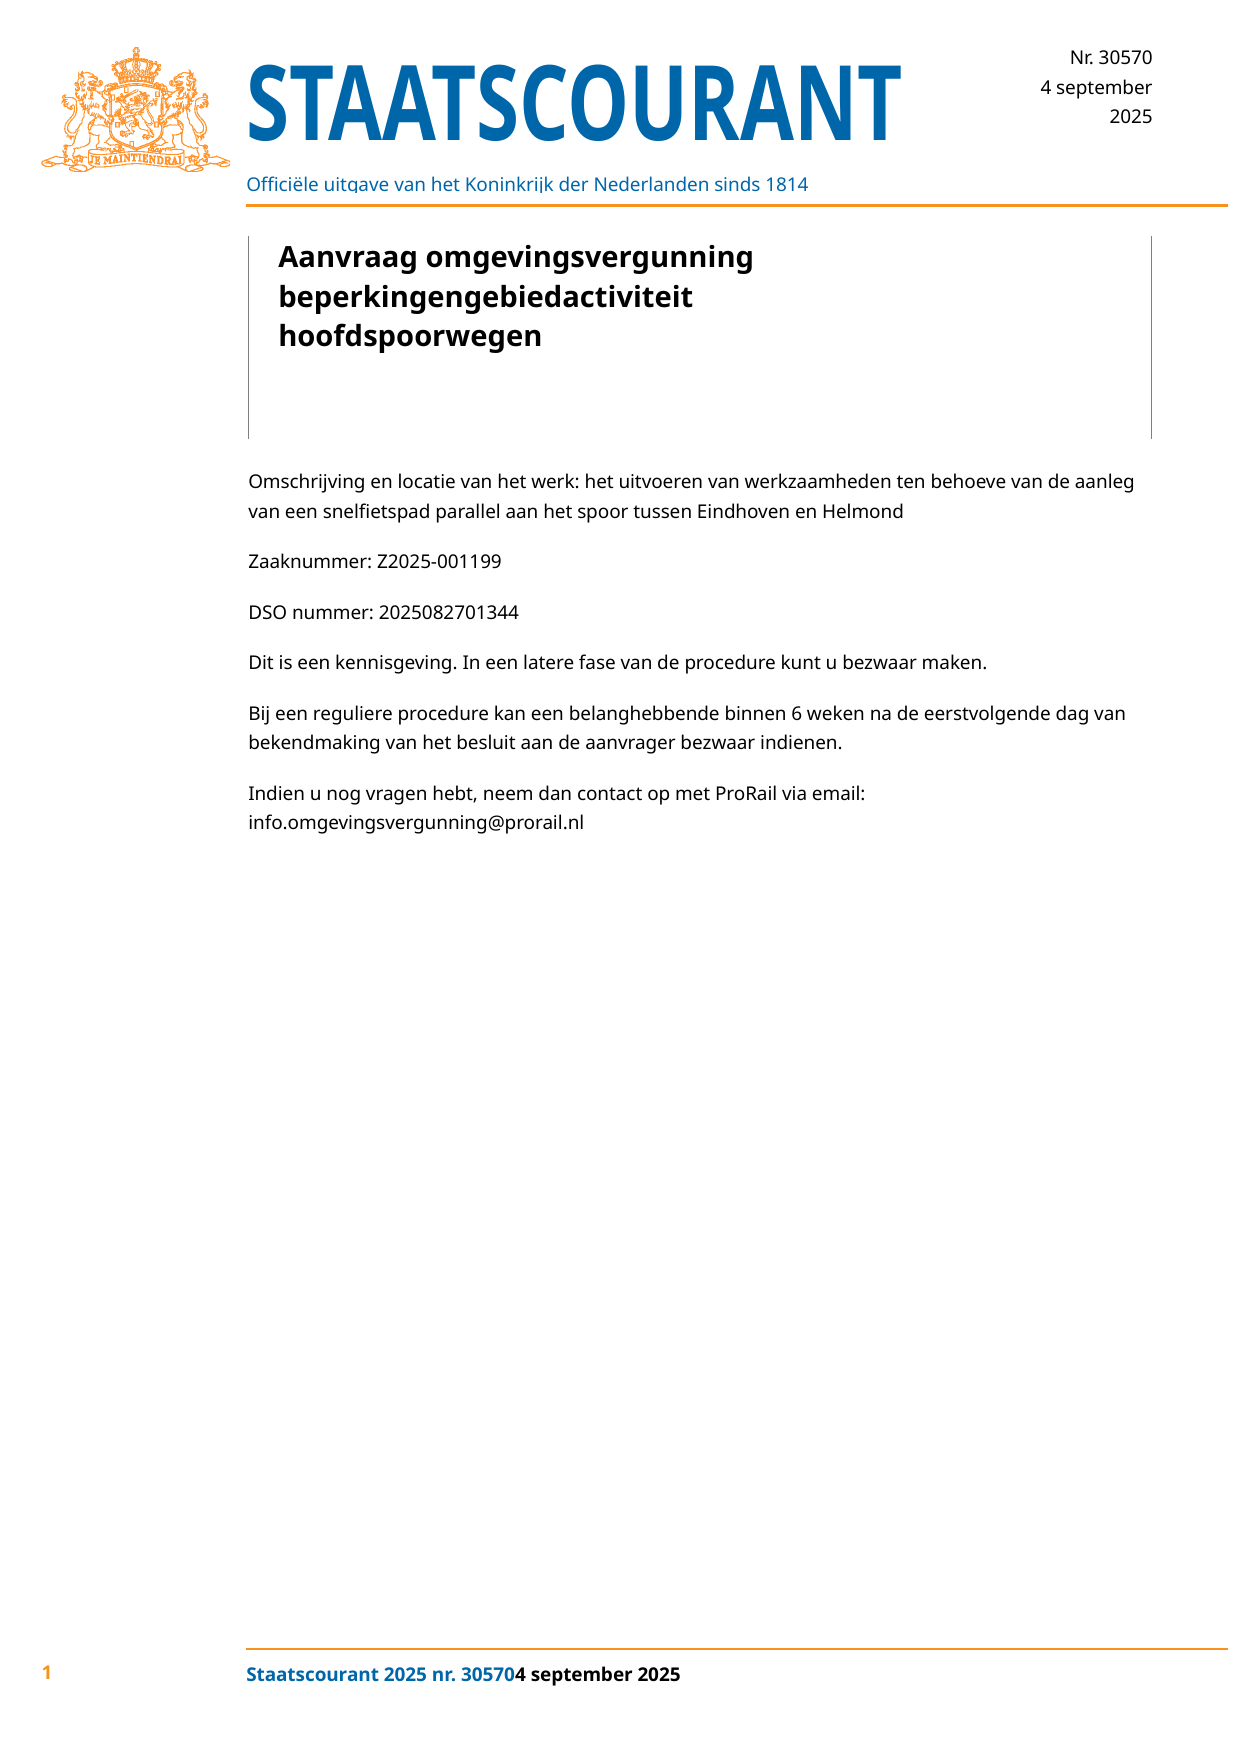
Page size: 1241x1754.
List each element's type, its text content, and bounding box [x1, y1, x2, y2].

text Dit is een kennisgeving. In een latere fase van de procedure kunt u bezwaar maken. [248, 649, 1152, 675]
text Bij een reguliere procedure kan een belanghebbende binnen 6 weken na de eerstvolgende dag van bekendmaking van het besluit aan de aanvrager bezwaar indienen. [248, 700, 1152, 755]
picture [41, 47, 231, 172]
text Omschrijving en locatie van het werk: het uitvoeren van werkzaamheden ten behoeve van de aanleg van een snelfietspad parallel aan het spoor tussen Eindhoven en Helmond [248, 469, 1152, 524]
table_header Aanvraag omgevingsvergunning beperkingengebiedactiviteit hoofdspoorwegen [249, 236, 850, 439]
table_header [850, 236, 912, 413]
text DSO nummer: 2025082701344 [248, 599, 1152, 625]
table_header [1090, 236, 1151, 413]
text Zaaknummer: Z2025-001199 [248, 549, 1152, 574]
picture [912, 236, 1090, 414]
text Indien u nog vragen hebt, neem dan contact op met ProRail via email: info.omgevingsvergunning@prorail.nl [248, 780, 1152, 835]
table_header [850, 414, 1151, 439]
